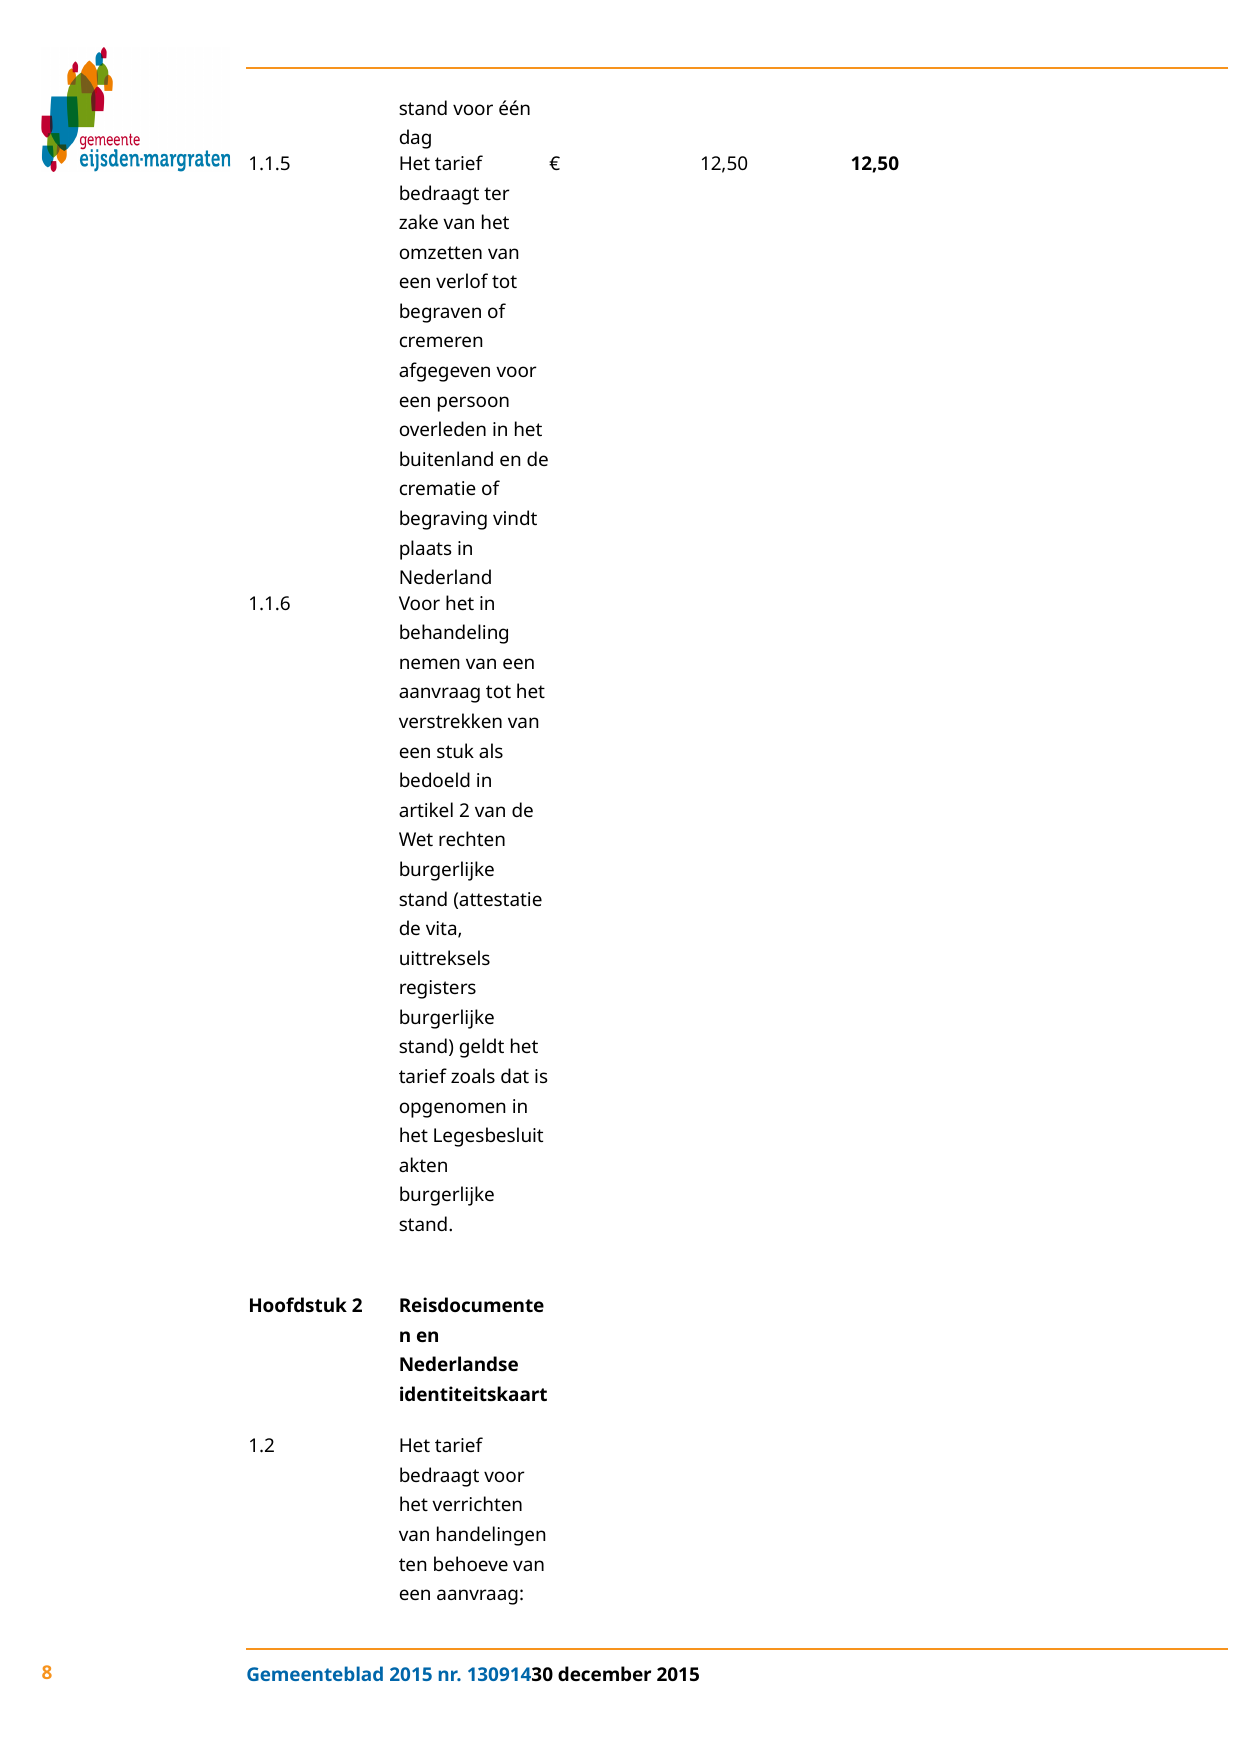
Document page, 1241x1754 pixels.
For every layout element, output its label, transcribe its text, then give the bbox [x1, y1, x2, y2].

table_cell [1001, 150, 1152, 590]
table_cell [850, 1263, 1001, 1407]
table_cell [549, 95, 700, 150]
table_cell 1.1.6 [248, 590, 398, 1237]
table_cell [549, 1407, 700, 1432]
table_cell [1001, 95, 1152, 150]
table_cell [850, 1407, 1001, 1432]
table_cell [1001, 1237, 1152, 1263]
table_cell Het tarief bedraagt ter zake van het omzetten van een verlof tot begraven of cremeren afgegeven voor een persoon overleden in het buitenland en de crematie of begraving vindt plaats in Nederland [399, 150, 549, 590]
table_cell [850, 1433, 1001, 1606]
table_cell Het tarief bedraagt voor het verrichten van handelingen ten behoeve van een aanvraag: [399, 1433, 549, 1606]
table_cell Reisdocumenten en Nederlandse identiteitskaart [399, 1263, 549, 1407]
table_cell [850, 95, 1001, 150]
table_cell [549, 1237, 700, 1263]
table_cell [700, 1433, 850, 1606]
table_cell 12,50 [700, 150, 850, 590]
table_cell [1001, 1433, 1152, 1606]
table_cell [700, 590, 850, 1237]
table_cell [1001, 1263, 1152, 1407]
table_cell 1.2 [248, 1433, 398, 1606]
table_cell [248, 1407, 398, 1432]
table_cell 1.1.5 [248, 150, 398, 590]
table_cell 12,50 [850, 150, 1001, 590]
table_cell [700, 1263, 850, 1407]
table_cell € [549, 150, 700, 590]
table_cell [549, 590, 700, 1237]
table_cell [700, 1407, 850, 1432]
table_cell Voor het in behandeling nemen van een aanvraag tot het verstrekken van een stuk als bedoeld in artikel 2 van de Wet rechten burgerlijke stand (attestatie de vita, uittreksels registers burgerlijke stand) geldt het tarief zoals dat is opgenomen in het Legesbesluit akten burgerlijke stand. [399, 590, 549, 1237]
table_cell [399, 1407, 549, 1432]
table_cell [850, 590, 1001, 1237]
table_cell [700, 1237, 850, 1263]
table_cell [549, 1263, 700, 1407]
table_cell [248, 95, 398, 150]
table_cell [248, 1237, 398, 1263]
table_cell [850, 1237, 1001, 1263]
table_cell [549, 1433, 700, 1606]
table_cell [399, 1237, 549, 1263]
table_cell stand voor één dag [399, 95, 549, 150]
table_cell [700, 95, 850, 150]
table_cell [1001, 1407, 1152, 1432]
picture [41, 47, 231, 172]
table_cell Hoofdstuk 2 [248, 1263, 398, 1407]
table_cell [1001, 590, 1152, 1237]
